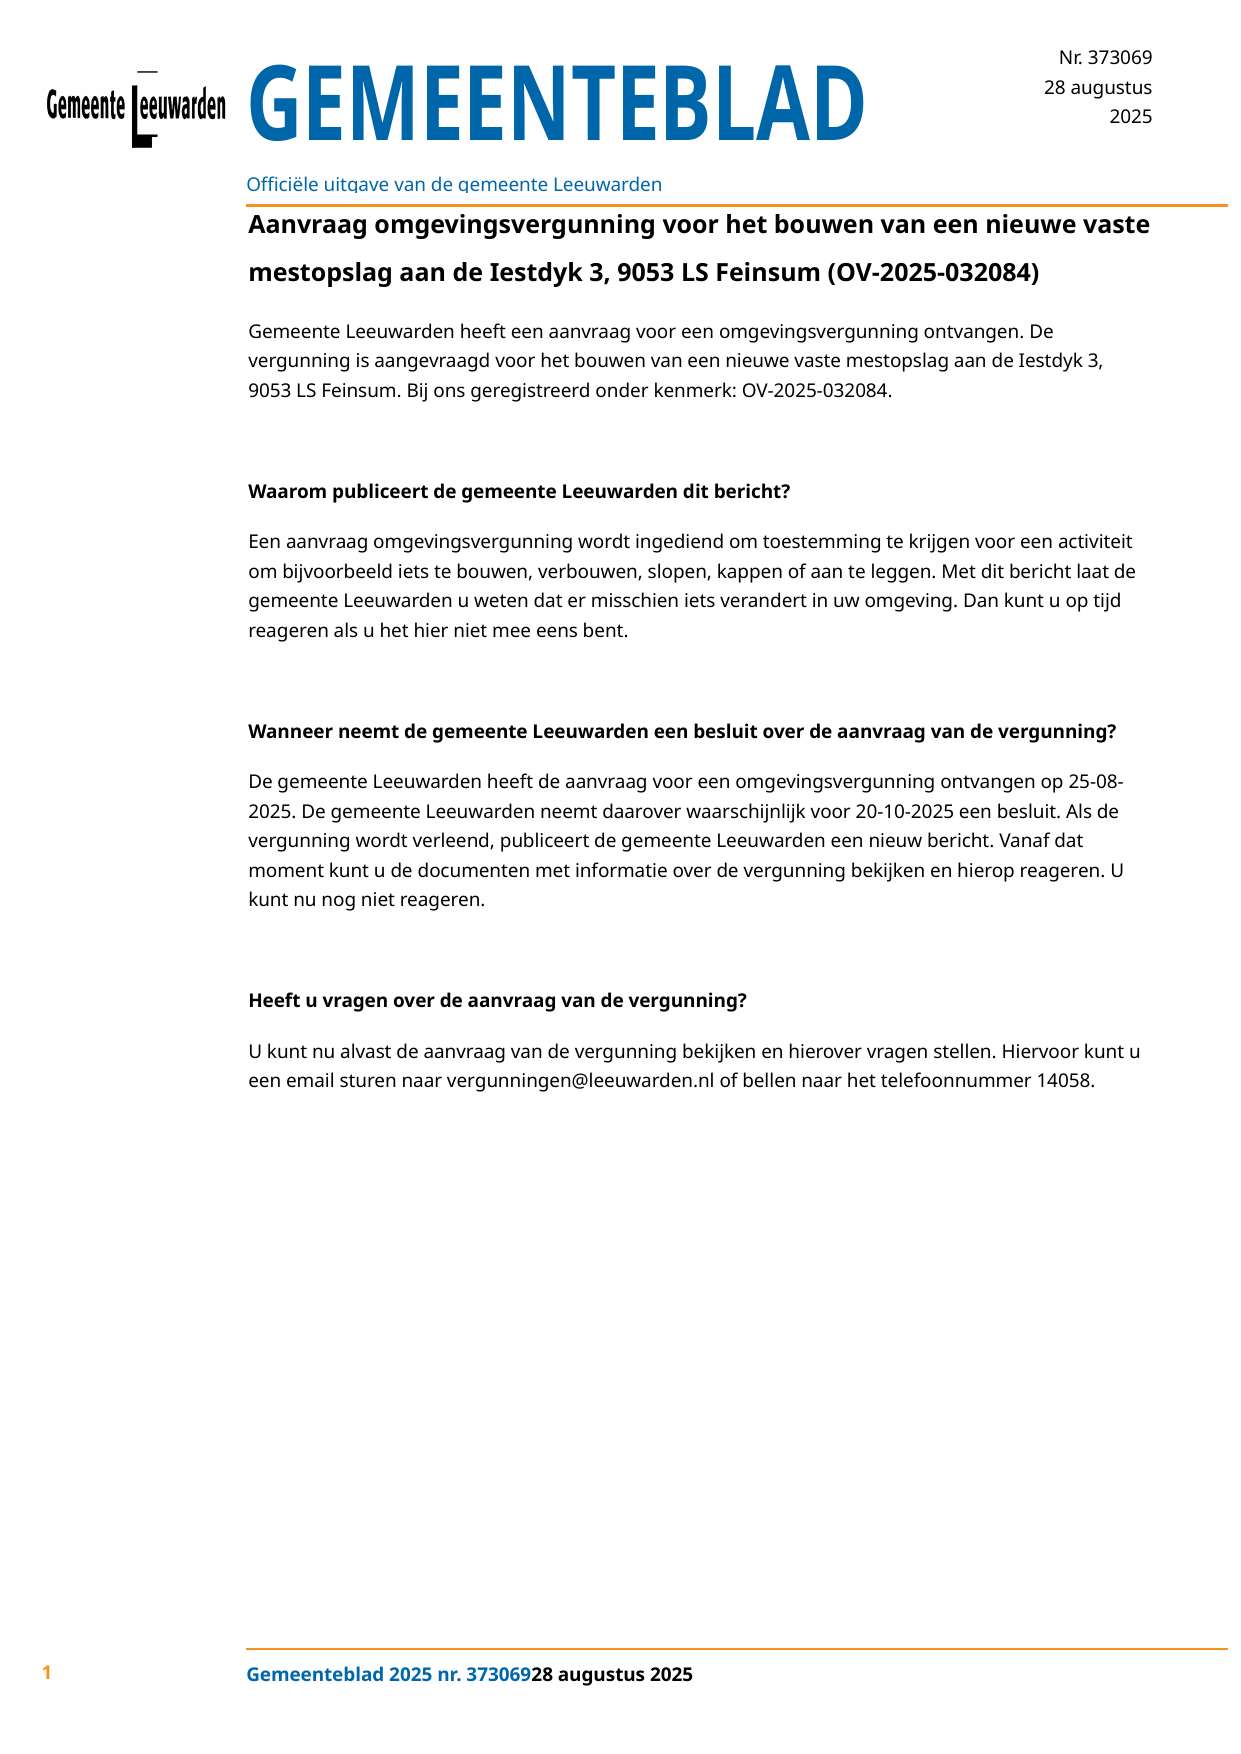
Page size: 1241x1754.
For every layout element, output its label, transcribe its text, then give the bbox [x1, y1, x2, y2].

text Een aanvraag omgevingsvergunning wordt ingediend om toestemming te krijgen voor een activiteit om bijvoorbeeld iets te bouwen, verbouwen, slopen, kappen of aan te leggen. Met dit bericht laat de gemeente Leeuwarden u weten dat er misschien iets verandert in uw omgeving. Dan kunt u op tijd reageren als u het hier niet mee eens bent. [248, 528, 1152, 643]
text Gemeente Leeuwarden heeft een aanvraag voor een omgevingsvergunning ontvangen. De vergunning is aangevraagd voor het bouwen van een nieuwe vaste mestopslag aan de Iestdyk 3, 9053 LS Feinsum. Bij ons geregistreerd onder kenmerk: OV-2025-032084. [248, 318, 1152, 403]
text De gemeente Leeuwarden heeft de aanvraag voor een omgevingsvergunning ontvangen op 25-08-2025. De gemeente Leeuwarden neemt daarover waarschijnlijk voor 20-10-2025 een besluit. Als de vergunning wordt verleend, publiceert de gemeente Leeuwarden een nieuw bericht. Vanaf dat moment kunt u de documenten met informatie over de vergunning bekijken en hierop reageren. U kunt nu nog niet reageren. [248, 768, 1152, 912]
picture [41, 47, 231, 172]
text Waarom publiceert de gemeente Leeuwarden dit bericht? [248, 478, 1152, 504]
text Wanneer neemt de gemeente Leeuwarden een besluit over de aanvraag van de vergunning? [248, 718, 1152, 744]
text Heeft u vragen over de aanvraag van de vergunning? [248, 987, 1152, 1013]
text U kunt nu alvast de aanvraag van de vergunning bekijken en hierover vragen stellen. Hiervoor kunt u een email sturen naar vergunningen@leeuwarden.nl of bellen naar het telefoonnummer 14058. [248, 1038, 1152, 1093]
text Aanvraag omgevingsvergunning voor het bouwen van een nieuwe vaste mestopslag aan de Iestdyk 3, 9053 LS Feinsum (OV-2025-032084) [248, 207, 1152, 288]
